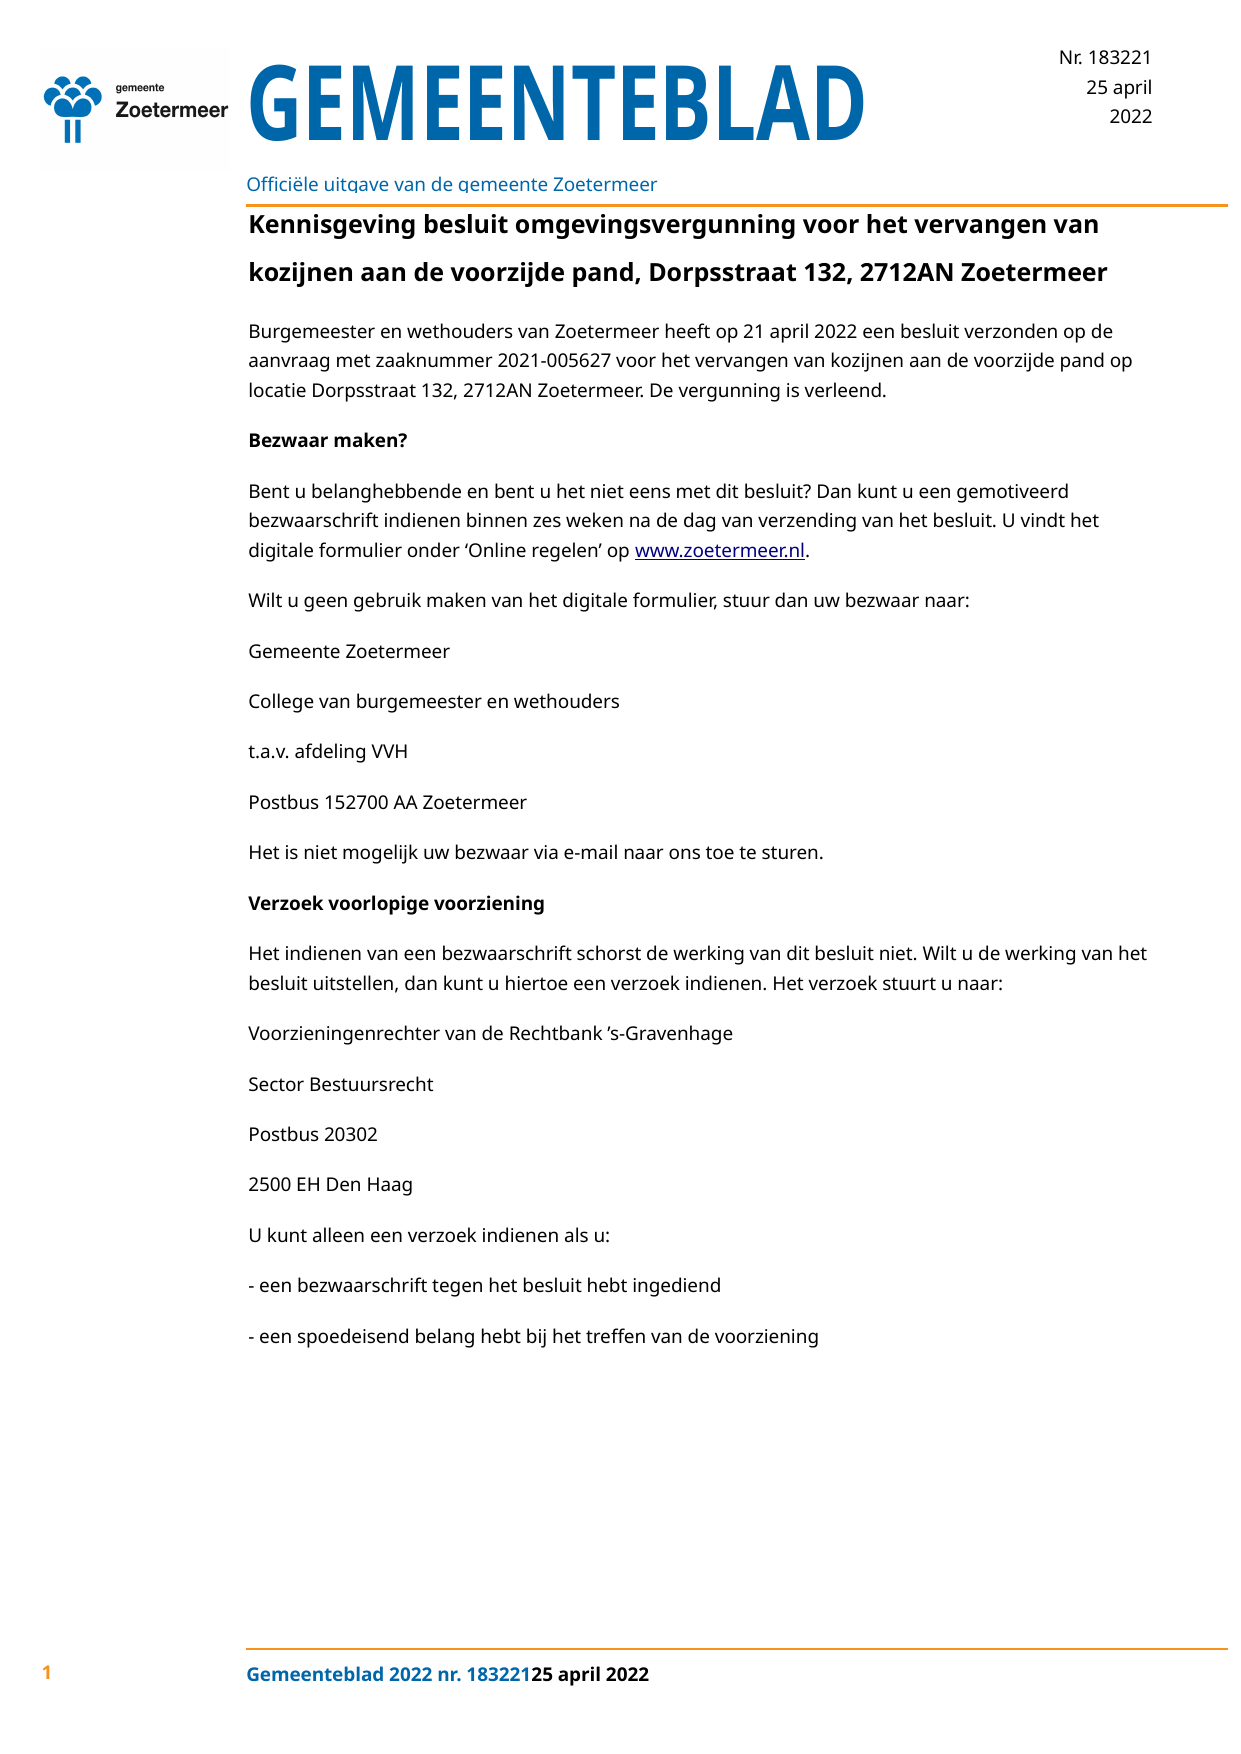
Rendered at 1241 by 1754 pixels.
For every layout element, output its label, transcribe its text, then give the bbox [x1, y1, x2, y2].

text t.a.v. afdeling VVH [248, 739, 1152, 764]
text Voorzieningenrechter van de Rechtbank ’s-Gravenhage [248, 1020, 1152, 1046]
picture [41, 47, 231, 172]
text - een spoedeisend belang hebt bij het treffen van de voorziening [248, 1323, 1152, 1349]
text Sector Bestuursrecht [248, 1071, 1152, 1097]
text Bezwaar maken? [248, 427, 1152, 453]
text Het indienen van een bezwaarschrift schorst de werking van dit besluit niet. Wilt u de werking van het besluit uitstellen, dan kunt u hiertoe een verzoek indienen. Het verzoek stuurt u naar: [248, 940, 1152, 996]
text Postbus 20302 [248, 1121, 1152, 1147]
text Burgemeester en wethouders van Zoetermeer heeft op 21 april 2022 een besluit verzonden op de aanvraag met zaaknummer 2021-005627 voor het vervangen van kozijnen aan de voorzijde pand op locatie Dorpsstraat 132, 2712AN Zoetermeer. De vergunning is verleend. [248, 318, 1152, 403]
text Postbus 152700 AA Zoetermeer [248, 789, 1152, 815]
text Gemeente Zoetermeer [248, 638, 1152, 664]
text 2500 EH Den Haag [248, 1172, 1152, 1197]
text Verzoek voorlopige voorziening [248, 890, 1152, 916]
text Wilt u geen gebruik maken van het digitale formulier, stuur dan uw bezwaar naar: [248, 587, 1152, 613]
text Het is niet mogelijk uw bezwaar via e-mail naar ons toe te sturen. [248, 839, 1152, 865]
text U kunt alleen een verzoek indienen als u: [248, 1222, 1152, 1248]
text College van burgemeester en wethouders [248, 688, 1152, 714]
text - een bezwaarschrift tegen het besluit hebt ingediend [248, 1272, 1152, 1298]
text Kennisgeving besluit omgevingsvergunning voor het vervangen van kozijnen aan de voorzijde pand, Dorpsstraat 132, 2712AN Zoetermeer [248, 207, 1152, 288]
text Bent u belanghebbende en bent u het niet eens met dit besluit? Dan kunt u een gemotiveerd bezwaarschrift indienen binnen zes weken na de dag van verzending van het besluit. U vindt het digitale formulier onder ‘Online regelen’ op www.zoetermeer.nl. [248, 478, 1152, 563]
